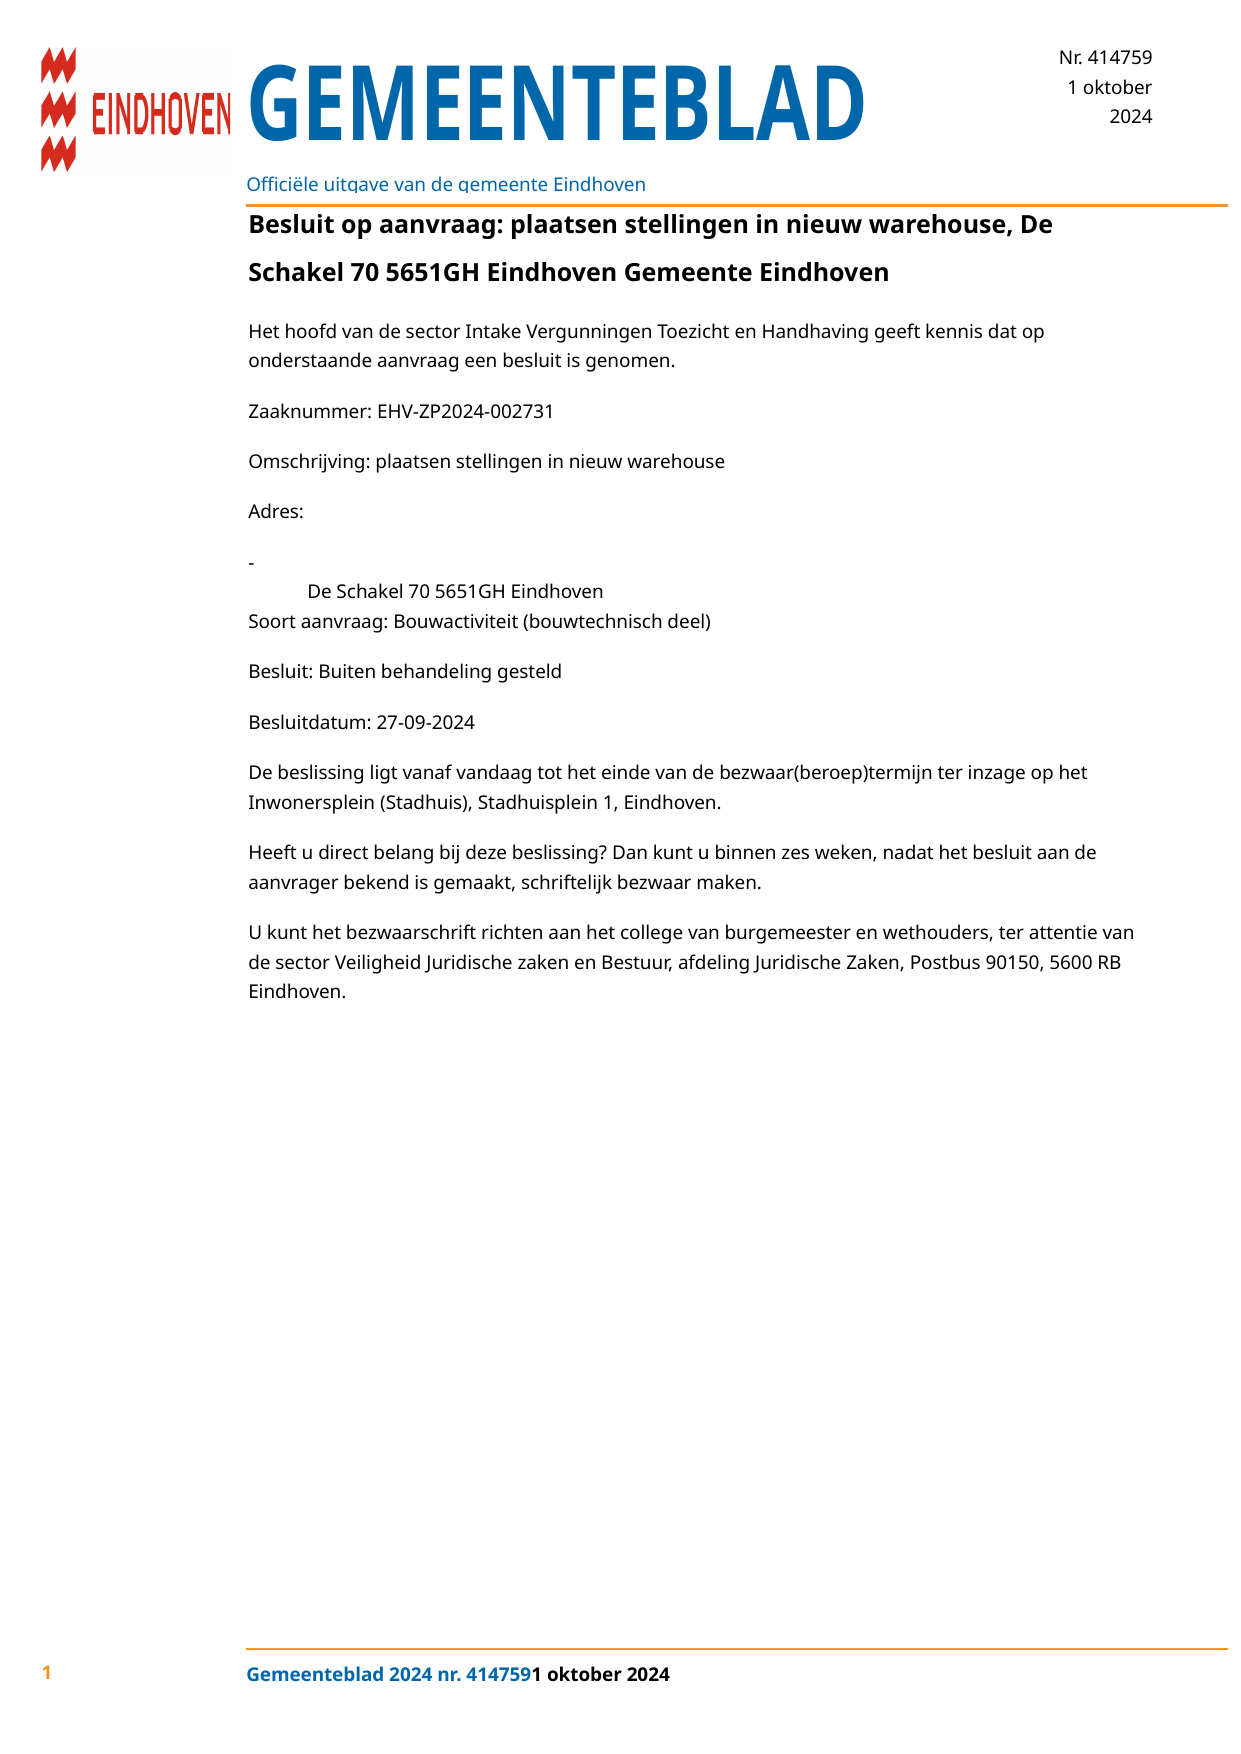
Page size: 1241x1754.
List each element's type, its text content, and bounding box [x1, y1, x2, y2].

text Heeft u direct belang bij deze beslissing? Dan kunt u binnen zes weken, nadat het besluit aan de aanvrager bekend is gemaakt, schriftelijk bezwaar maken. [248, 839, 1152, 895]
text Besluitdatum: 27-09-2024 [248, 709, 1152, 735]
picture [41, 47, 231, 172]
text U kunt het bezwaarschrift richten aan het college van burgemeester en wethouders, ter attentie van de sector Veiligheid Juridische zaken en Bestuur, afdeling Juridische Zaken, Postbus 90150, 5600 RB Eindhoven. [248, 919, 1152, 1004]
text Soort aanvraag: Bouwactiviteit (bouwtechnisch deel) [248, 608, 1152, 634]
text Besluit op aanvraag: plaatsen stellingen in nieuw warehouse, De Schakel 70 5651GH Eindhoven Gemeente Eindhoven [248, 207, 1152, 288]
text Het hoofd van de sector Intake Vergunningen Toezicht en Handhaving geeft kennis dat op onderstaande aanvraag een besluit is genomen. [248, 318, 1152, 373]
text Besluit: Buiten behandeling gesteld [248, 659, 1152, 684]
text Zaaknummer: EHV-ZP2024-002731 [248, 398, 1152, 424]
text Adres: [248, 499, 1152, 524]
text Omschrijving: plaatsen stellingen in nieuw warehouse [248, 448, 1152, 474]
text De beslissing ligt vanaf vandaag tot het einde van de bezwaar(beroep)termijn ter inzage op het Inwonersplein (Stadhuis), Stadhuisplein 1, Eindhoven. [248, 759, 1152, 815]
list De Schakel 70 5651GH Eindhoven [248, 579, 1152, 604]
